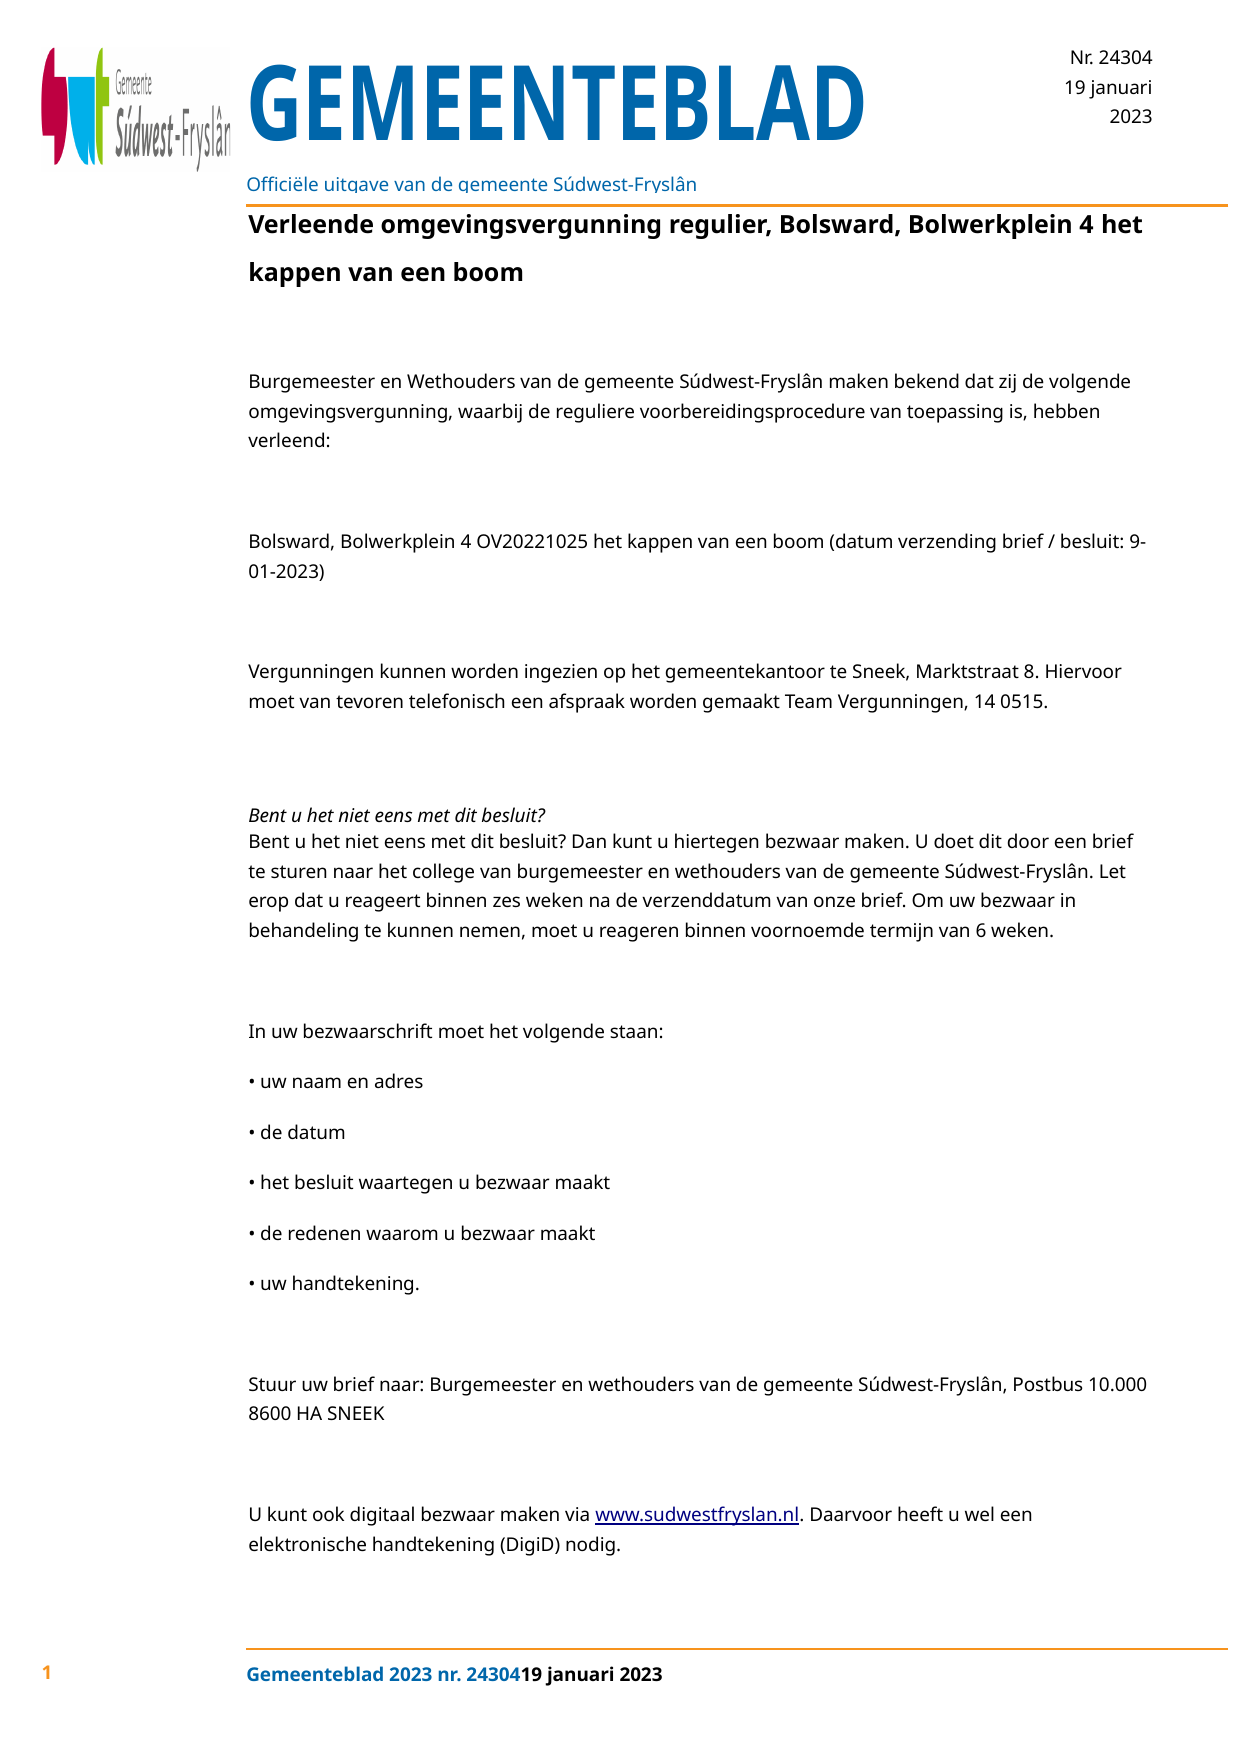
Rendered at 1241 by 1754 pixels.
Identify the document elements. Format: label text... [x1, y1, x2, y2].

text • uw naam en adres [248, 1068, 1152, 1094]
text • uw handtekening. [248, 1270, 1152, 1296]
text • de datum [248, 1119, 1152, 1144]
text • de redenen waarom u bezwaar maakt [248, 1220, 1152, 1245]
picture [41, 47, 231, 172]
text Stuur uw brief naar: Burgemeester en wethouders van de gemeente Súdwest-Fryslân, Postbus 10.000 8600 HA SNEEK [248, 1371, 1152, 1426]
text Burgemeester en Wethouders van de gemeente Súdwest-Fryslân maken bekend dat zij de volgende omgevingsvergunning, waarbij de reguliere voorbereidingsprocedure van toepassing is, hebben verleend: [248, 368, 1152, 453]
text Verleende omgevingsvergunning regulier, Bolsward, Bolwerkplein 4 het kappen van een boom [248, 207, 1152, 288]
text Vergunningen kunnen worden ingezien op het gemeentekantoor te Sneek, Marktstraat 8. Hiervoor moet van tevoren telefonisch een afspraak worden gemaakt Team Vergunningen, 14 0515. [248, 659, 1152, 714]
text • het besluit waartegen u bezwaar maakt [248, 1169, 1152, 1195]
text Bolsward, Bolwerkplein 4 OV20221025 het kappen van een boom (datum verzending brief / besluit: 9-01-2023) [248, 528, 1152, 584]
text Bent u het niet eens met dit besluit? Dan kunt u hiertegen bezwaar maken. U doet dit door een brief te sturen naar het college van burgemeester en wethouders van de gemeente Súdwest-Fryslân. Let erop dat u reageert binnen zes weken na de verzenddatum van onze brief. Om uw bezwaar in behandeling te kunnen nemen, moet u reageren binnen voornoemde termijn van 6 weken. [248, 828, 1152, 943]
text Bent u het niet eens met dit besluit? [248, 803, 1152, 828]
text U kunt ook digitaal bezwaar maken via www.sudwestfryslan.nl. Daarvoor heeft u wel een elektronische handtekening (DigiD) nodig. [248, 1501, 1152, 1557]
text In uw bezwaarschrift moet het volgende staan: [248, 1018, 1152, 1044]
